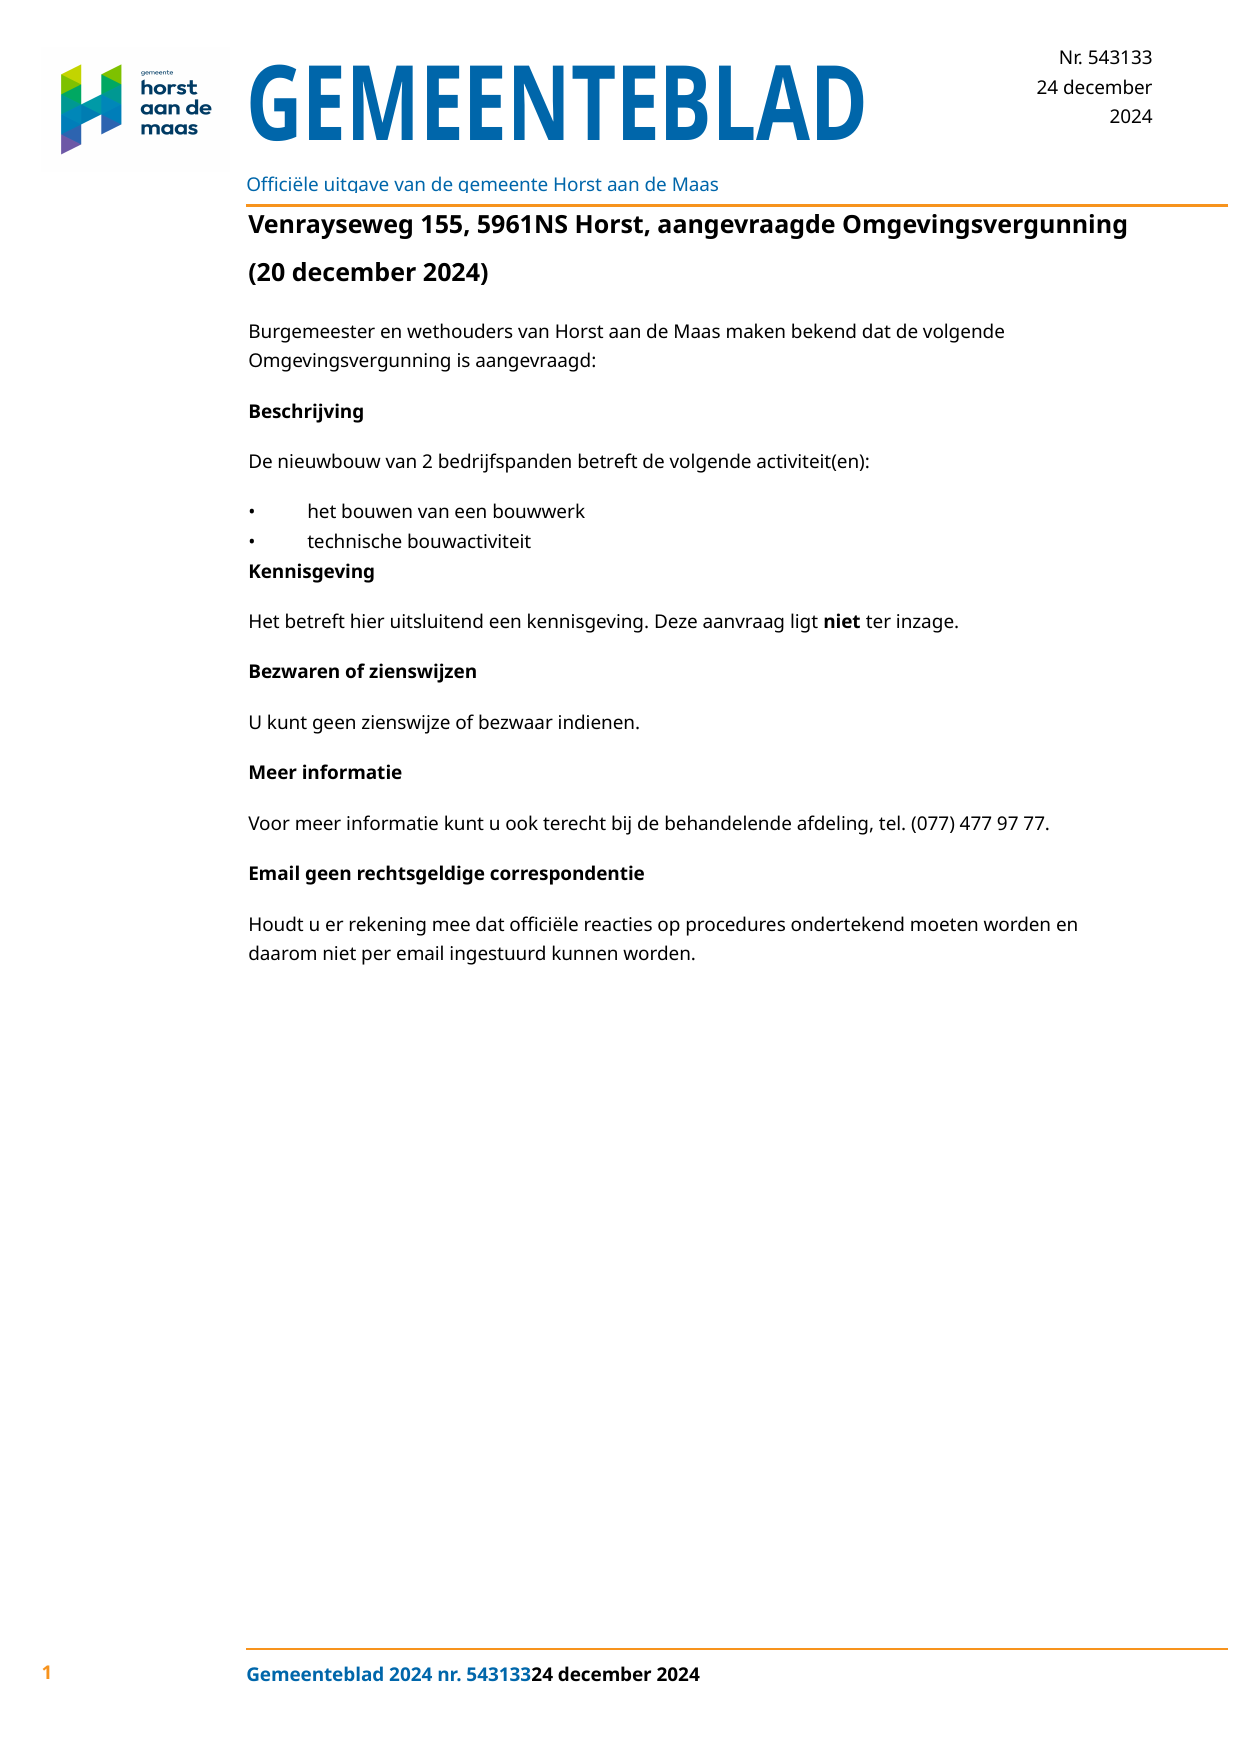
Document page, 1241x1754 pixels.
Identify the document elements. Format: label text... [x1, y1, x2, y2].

text Bezwaren of zienswijzen [248, 659, 1152, 684]
list het bouwen van een bouwwerk [248, 499, 1152, 524]
text Voor meer informatie kunt u ook terecht bij de behandelende afdeling, tel. (077) 477 97 77. [248, 810, 1152, 836]
picture [41, 47, 231, 172]
text De nieuwbouw van 2 bedrijfspanden betreft de volgende activiteit(en): [248, 448, 1152, 474]
text Houdt u er rekening mee dat officiële reacties op procedures ondertekend moeten worden en daarom niet per email ingestuurd kunnen worden. [248, 911, 1152, 966]
list technische bouwactiviteit [248, 528, 1152, 554]
text U kunt geen zienswijze of bezwaar indienen. [248, 709, 1152, 735]
text Burgemeester en wethouders van Horst aan de Maas maken bekend dat de volgende Omgevingsvergunning is aangevraagd: [248, 318, 1152, 373]
text Beschrijving [248, 398, 1152, 424]
text Meer informatie [248, 759, 1152, 785]
text Kennisgeving [248, 558, 1152, 584]
text Venrayseweg 155, 5961NS Horst, aangevraagde Omgevingsvergunning (20 december 2024) [248, 207, 1152, 288]
text Het betreft hier uitsluitend een kennisgeving. Deze aanvraag ligt niet ter inzage. [248, 608, 1152, 634]
text Email geen rechtsgeldige correspondentie [248, 860, 1152, 886]
